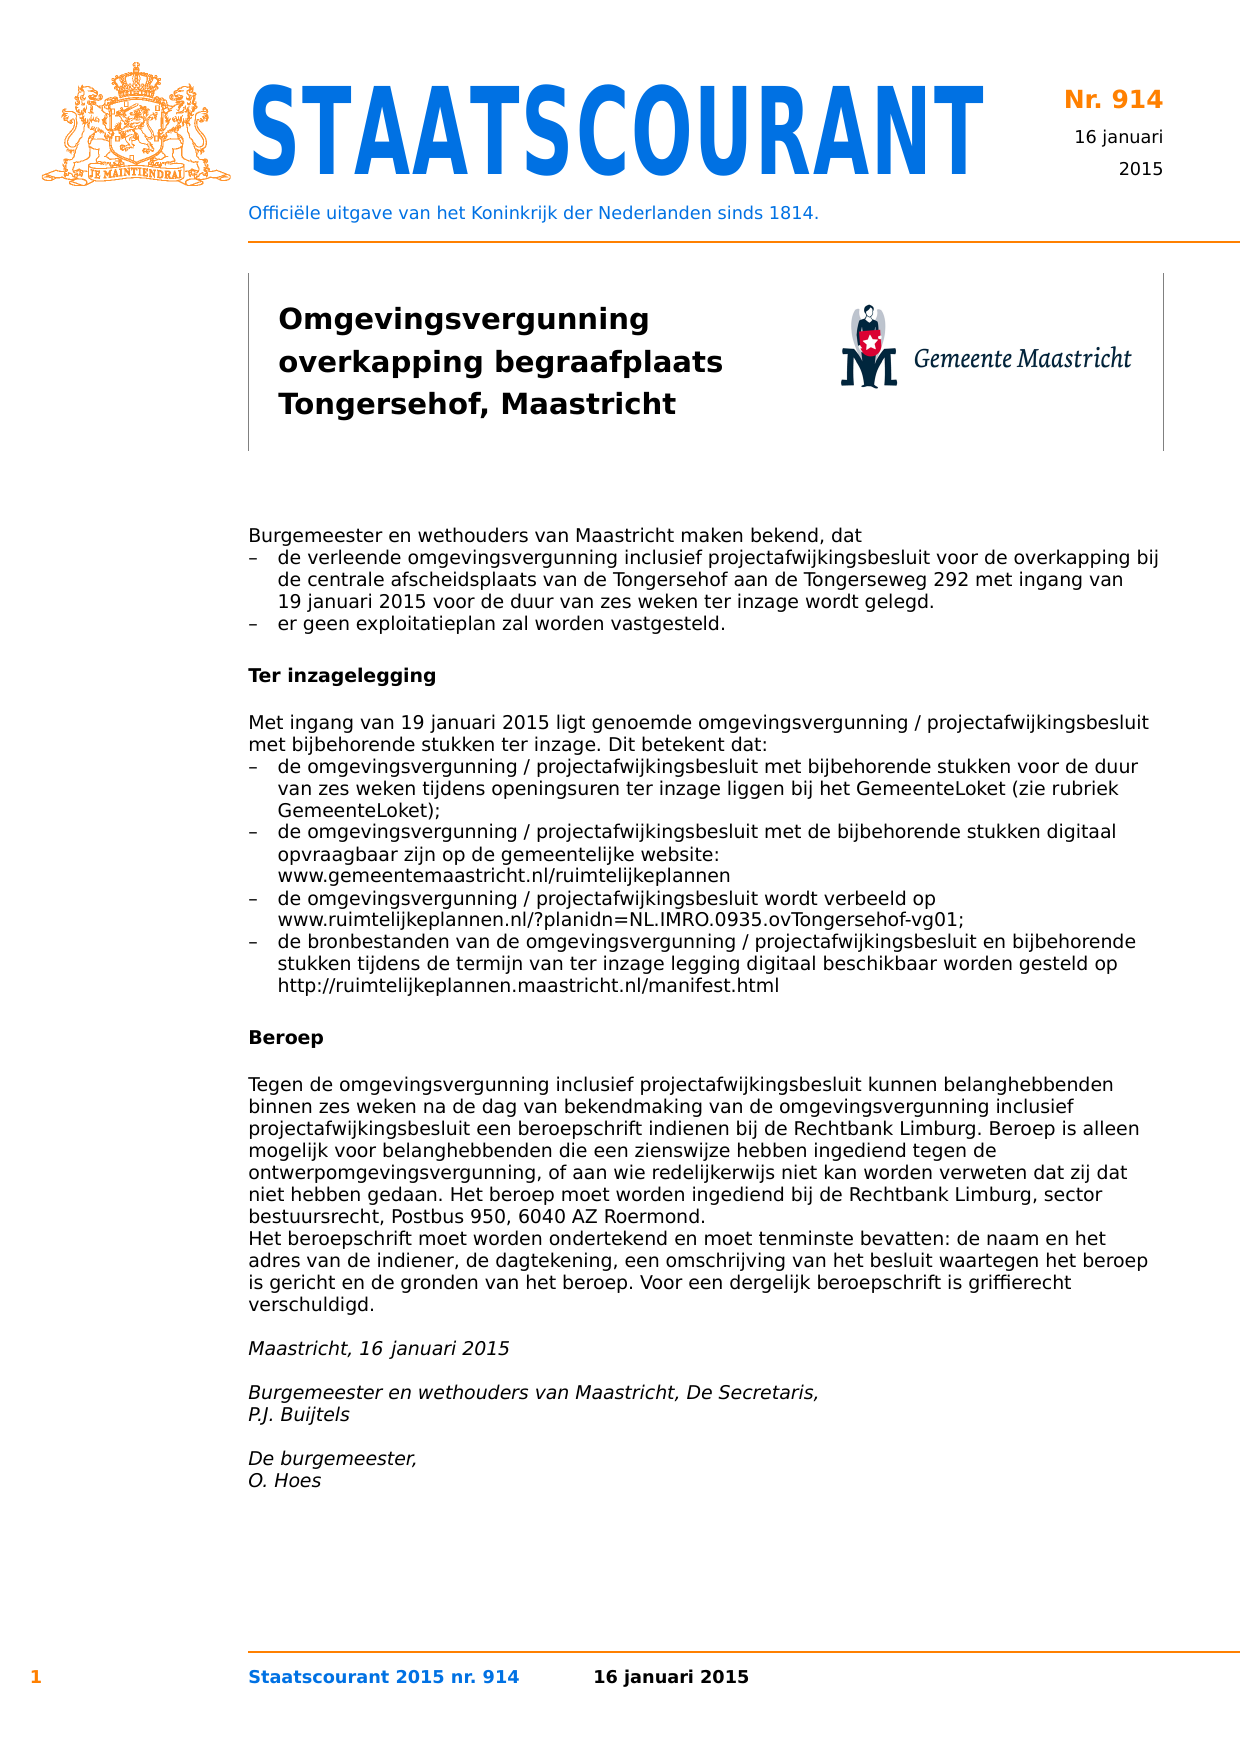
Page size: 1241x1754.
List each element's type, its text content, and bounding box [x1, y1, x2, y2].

table_header Nr. 914 [998, 62, 1240, 121]
text – de omgevingsvergunning / projectafwijkingsbesluit met de bijbehorende stukken digitaal opvraagbaar zijn op de gemeentelijke website: www.gemeentemaastricht.nl/ruimtelijkeplannen [248, 821, 1163, 887]
text – er geen exploitatieplan zal worden vastgesteld. [248, 613, 1163, 634]
table_header [25, 62, 248, 241]
subtitle Beroep [248, 1027, 1163, 1049]
text – de omgevingsvergunning / projectafwijkingsbesluit met bijbehorende stukken voor de duur van zes weken tijdens openingsuren ter inzage liggen bij het GemeenteLoket (zie rubriek GemeenteLoket); [248, 756, 1163, 821]
table_cell 16 januari [998, 121, 1240, 153]
picture [41, 62, 231, 186]
text Tegen de omgevingsvergunning inclusief projectafwijkingsbesluit kunnen belanghebbenden binnen zes weken na de dag van bekendmaking van de omgevingsvergunning inclusief projectafwijkingsbesluit een beroepschrift indienen bij de Rechtbank Limburg. Beroep is alleen mogelijk voor belanghebbenden die een zienswijze hebben ingediend tegen de ontwerpomgevingsvergunning, of aan wie redelijkerwijs niet kan worden verweten dat zij dat niet hebben gedaan. Het beroep moet worden ingediend bij de Rechtbank Limburg, sector bestuursrecht, Postbus 950, 6040 AZ Roermond. [248, 1074, 1163, 1228]
text – de omgevingsvergunning / projectafwijkingsbesluit wordt verbeeld op www.ruimtelijkeplannen.nl/?planidn=NL.IMRO.0935.ovTongersehof-vg01; [248, 887, 1163, 931]
text De burgemeester, O. Hoes [248, 1448, 1163, 1492]
text – de verleende omgevingsvergunning inclusief projectafwijkingsbesluit voor de overkapping bij de centrale afscheidsplaats van de Tongersehof aan de Tongerseweg 292 met ingang van 19 januari 2015 voor de duur van zes weken ter inzage wordt gelegd. [248, 547, 1163, 613]
subtitle Ter inzagelegging [248, 664, 1163, 687]
text Burgemeester en wethouders van Maastricht, De Secretaris, P.J. Buijtels [248, 1382, 1163, 1426]
text Met ingang van 19 januari 2015 ligt genoemde omgevingsvergunning / projectafwijkingsbesluit met bijbehorende stukken ter inzage. Dit betekent dat: [248, 712, 1163, 756]
text – de bronbestanden van de omgevingsvergunning / projectafwijkingsbesluit en bijbehorende stukken tijdens de termijn van ter inzage legging digitaal beschikbaar worden gesteld op http://ruimtelijkeplannen.maastricht.nl/manifest.html [248, 931, 1163, 997]
table_header STAATSCOURANT [248, 62, 998, 203]
picture [838, 302, 1134, 391]
table_cell Officiële uitgave van het Koninkrijk der Nederlanden sinds 1814. [248, 203, 1240, 241]
table_cell 2015 [998, 153, 1240, 203]
text Maastricht, 16 januari 2015 [248, 1338, 1163, 1360]
text Het beroepschrift moet worden ondertekend en moet tenminste bevatten: de naam en het adres van de indiener, de dagtekening, een omschrijving van het besluit waartegen het beroep is gericht en de gronden van het beroep. Voor een dergelijk beroepschrift is griffierecht verschuldigd. [248, 1228, 1163, 1316]
text Burgemeester en wethouders van Maastricht maken bekend, dat [248, 525, 1163, 547]
subtitle Omgevingsvergunning overkapping begraafplaats Tongersehof, Maastricht [249, 273, 1163, 451]
